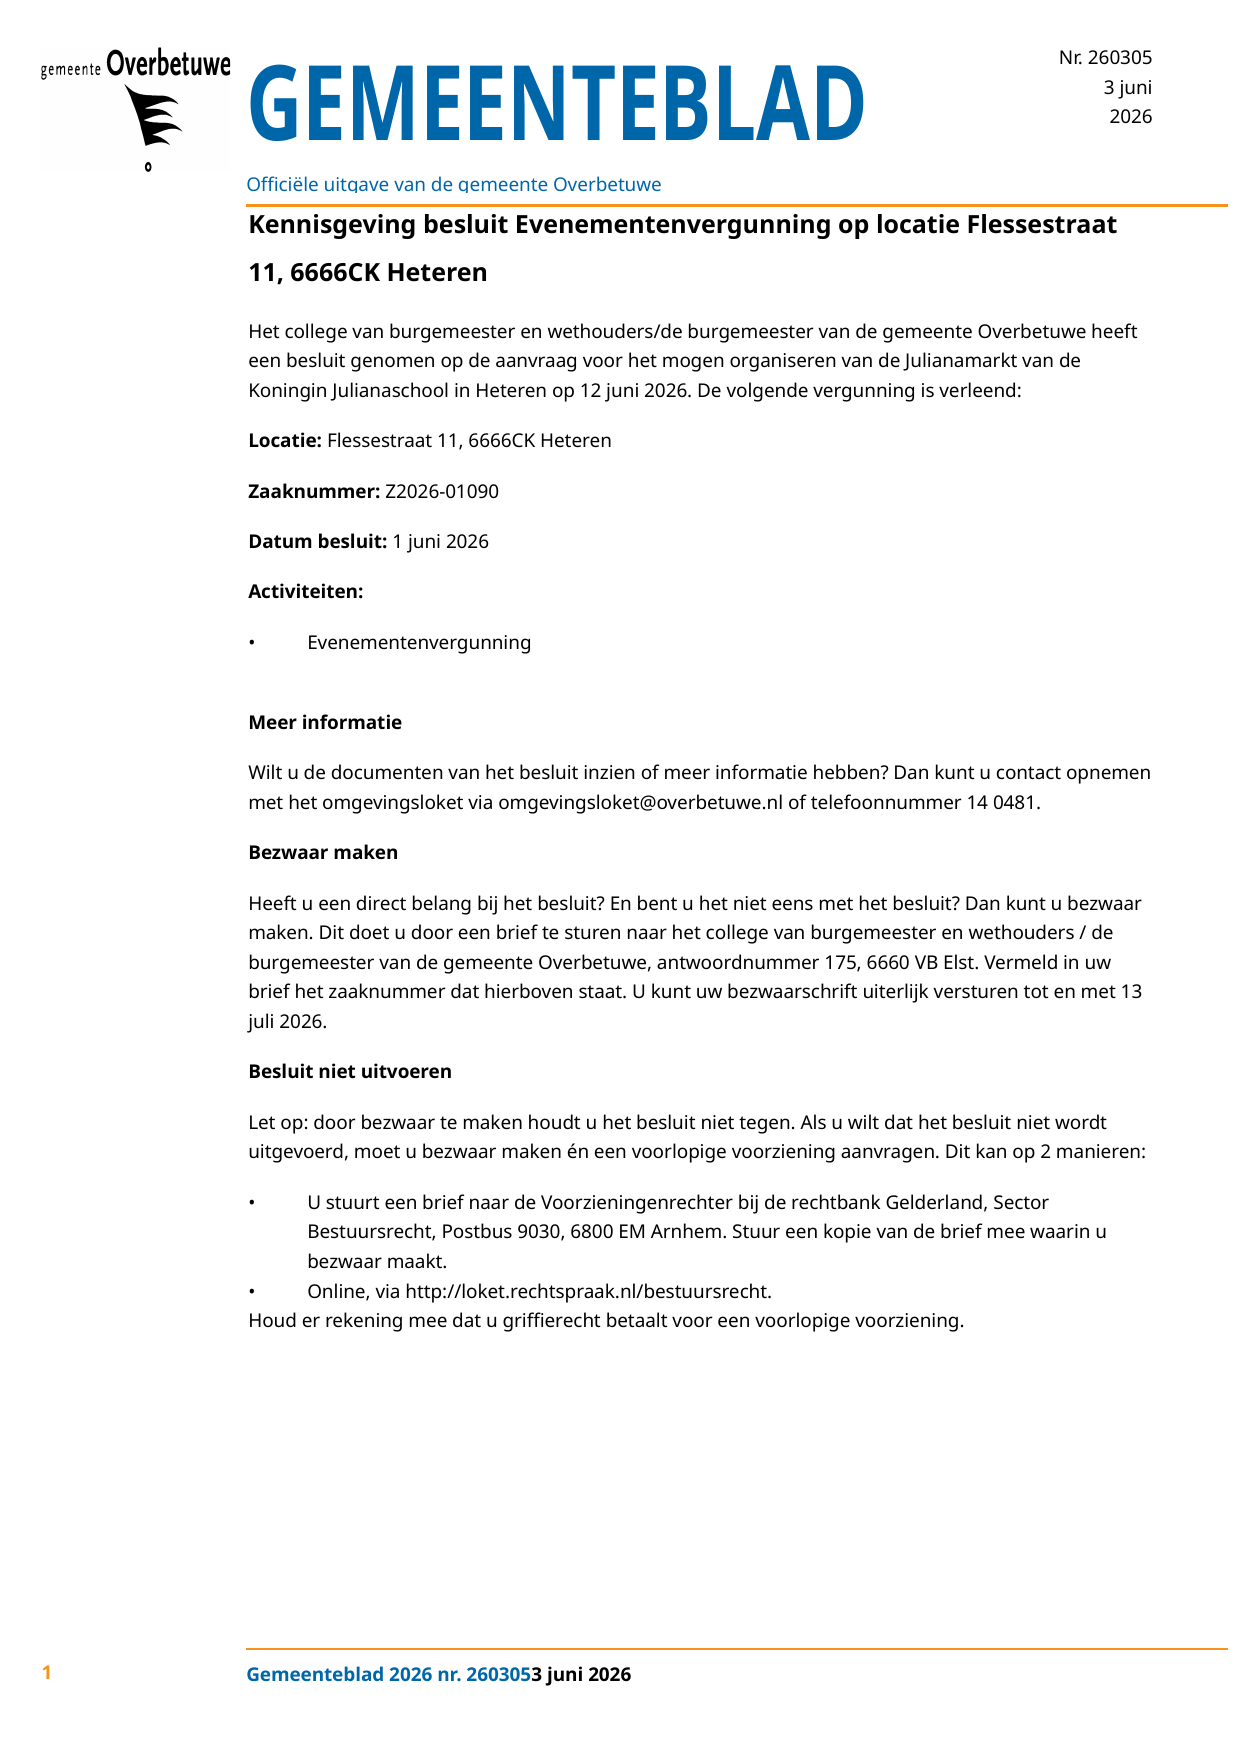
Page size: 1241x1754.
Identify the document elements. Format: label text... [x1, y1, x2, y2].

text Locatie: Flessestraat 11, 6666CK Heteren [248, 427, 1152, 453]
text Het college van burgemeester en wethouders/de burgemeester van de gemeente Overbetuwe heeft een besluit genomen op de aanvraag voor het mogen organiseren van de Julianamarkt van de Koningin Julianaschool in Heteren op 12 juni 2026. De volgende vergunning is verleend: [248, 318, 1152, 403]
list Online, via http://loket.rechtspraak.nl/bestuursrecht. [248, 1278, 1152, 1304]
text Kennisgeving besluit Evenementenvergunning op locatie Flessestraat 11, 6666CK Heteren [248, 207, 1152, 288]
text Let op: door bezwaar te maken houdt u het besluit niet tegen. Als u wilt dat het besluit niet wordt uitgevoerd, moet u bezwaar maken én een voorlopige voorziening aanvragen. Dit kan op 2 manieren: [248, 1109, 1152, 1164]
text Activiteiten: [248, 579, 1152, 604]
text Besluit niet uitvoeren [248, 1059, 1152, 1084]
text Datum besluit: 1 juni 2026 [248, 528, 1152, 554]
text Zaaknummer: Z2026-01090 [248, 478, 1152, 504]
text Meer informatie [248, 709, 1152, 735]
text Houd er rekening mee dat u griffierecht betaalt voor een voorlopige voorziening. [248, 1307, 1152, 1333]
list U stuurt een brief naar de Voorzieningenrechter bij de rechtbank Gelderland, Sector Bestuursrecht, Postbus 9030, 6800 EM Arnhem. Stuur een kopie van de brief mee waarin u bezwaar maakt. [248, 1189, 1152, 1274]
list Evenementenvergunning [248, 629, 1152, 655]
text Bezwaar maken [248, 839, 1152, 865]
text Heeft u een direct belang bij het besluit? En bent u het niet eens met het besluit? Dan kunt u bezwaar maken. Dit doet u door een brief te sturen naar het college van burgemeester en wethouders / de burgemeester van de gemeente Overbetuwe, antwoordnummer 175, 6660 VB Elst. Vermeld in uw brief het zaaknummer dat hierboven staat. U kunt uw bezwaarschrift uiterlijk versturen tot en met 13 juli 2026. [248, 890, 1152, 1034]
text Wilt u de documenten van het besluit inzien of meer informatie hebben? Dan kunt u contact opnemen met het omgevingsloket via omgevingsloket@overbetuwe.nl of telefoonnummer 14 0481. [248, 759, 1152, 815]
picture [41, 47, 231, 172]
